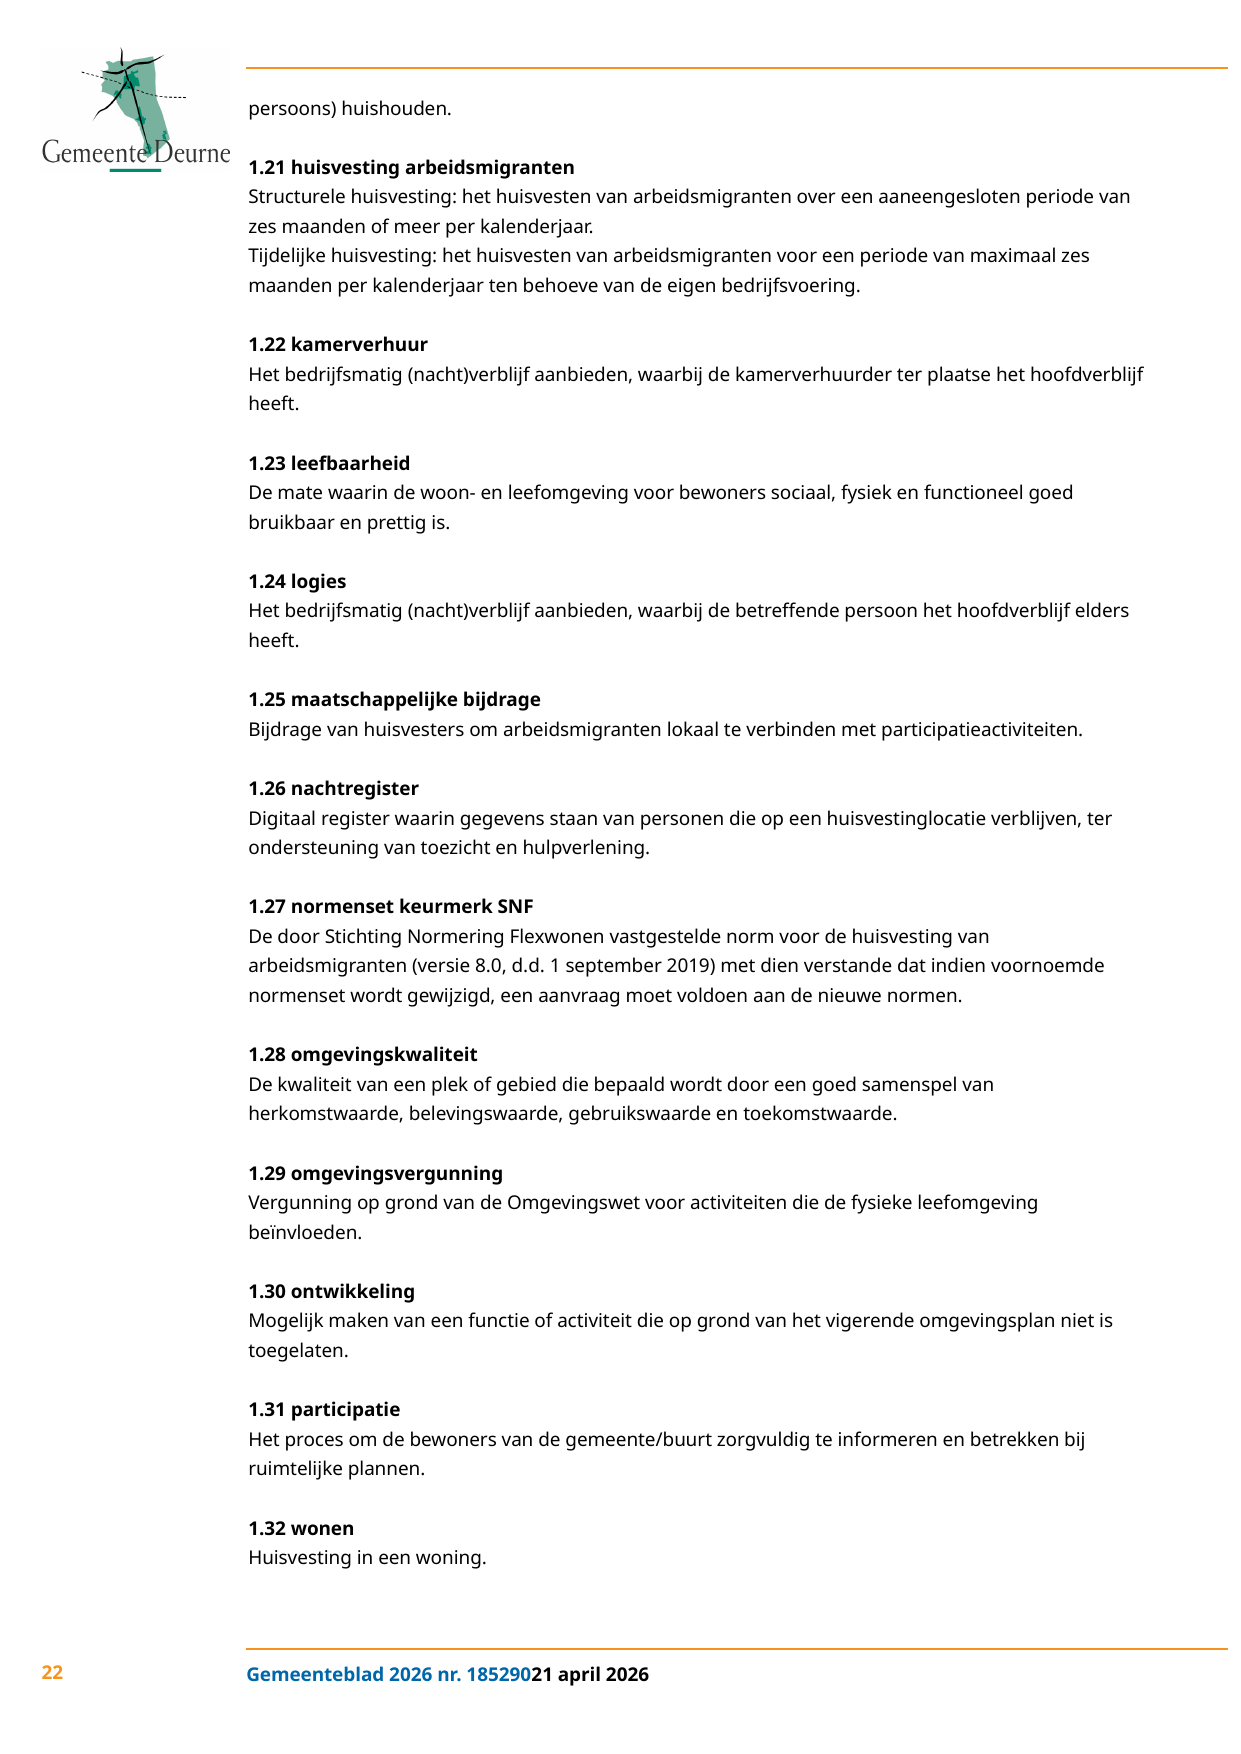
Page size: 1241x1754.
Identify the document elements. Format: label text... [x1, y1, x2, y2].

text 1.21 huisvesting arbeidsmigranten [248, 154, 1152, 180]
text Bijdrage van huisvesters om arbeidsmigranten lokaal te verbinden met participatieactiviteiten. [248, 716, 1152, 742]
text 1.22 kamerverhuur [248, 331, 1152, 357]
text 1.32 wonen [248, 1515, 1152, 1541]
text 1.30 ontwikkeling [248, 1278, 1152, 1304]
text Vergunning op grond van de Omgevingswet voor activiteiten die de fysieke leefomgeving beïnvloeden. [248, 1189, 1152, 1245]
text 1.25 maatschappelijke bijdrage [248, 686, 1152, 712]
text Het bedrijfsmatig (nacht)verblijf aanbieden, waarbij de betreffende persoon het hoofdverblijf elders heeft. [248, 598, 1152, 653]
text Huisvesting in een woning. [248, 1544, 1152, 1570]
text De kwaliteit van een plek of gebied die bepaald wordt door een goed samenspel van herkomstwaarde, belevingswaarde, gebruikswaarde en toekomstwaarde. [248, 1071, 1152, 1126]
text 1.27 normenset keurmerk SNF [248, 893, 1152, 919]
text De mate waarin de woon- en leefomgeving voor bewoners sociaal, fysiek en functioneel goed bruikbaar en prettig is. [248, 479, 1152, 535]
text Structurele huisvesting: het huisvesten van arbeidsmigranten over een aaneengesloten periode van zes maanden of meer per kalenderjaar. [248, 183, 1152, 239]
text Het proces om de bewoners van de gemeente/buurt zorgvuldig te informeren en betrekken bij ruimtelijke plannen. [248, 1426, 1152, 1481]
text Tijdelijke huisvesting: het huisvesten van arbeidsmigranten voor een periode van maximaal zes maanden per kalenderjaar ten behoeve van de eigen bedrijfsvoering. [248, 243, 1152, 298]
text 1.28 omgevingskwaliteit [248, 1041, 1152, 1067]
text persoons) huishouden. [248, 95, 1152, 121]
text 1.29 omgevingsvergunning [248, 1160, 1152, 1186]
text Digitaal register waarin gegevens staan van personen die op een huisvestinglocatie verblijven, ter ondersteuning van toezicht en hulpverlening. [248, 805, 1152, 860]
text 1.23 leefbaarheid [248, 450, 1152, 476]
picture [41, 47, 231, 172]
text De door Stichting Normering Flexwonen vastgestelde norm voor de huisvesting van arbeidsmigranten (versie 8.0, d.d. 1 september 2019) met dien verstande dat indien voornoemde normenset wordt gewijzigd, een aanvraag moet voldoen aan de nieuwe normen. [248, 923, 1152, 1008]
text Mogelijk maken van een functie of activiteit die op grond van het vigerende omgevingsplan niet is toegelaten. [248, 1308, 1152, 1363]
text 1.24 logies [248, 568, 1152, 594]
text 1.31 participatie [248, 1396, 1152, 1422]
text Het bedrijfsmatig (nacht)verblijf aanbieden, waarbij de kamerverhuurder ter plaatse het hoofdverblijf heeft. [248, 361, 1152, 416]
text 1.26 nachtregister [248, 775, 1152, 801]
